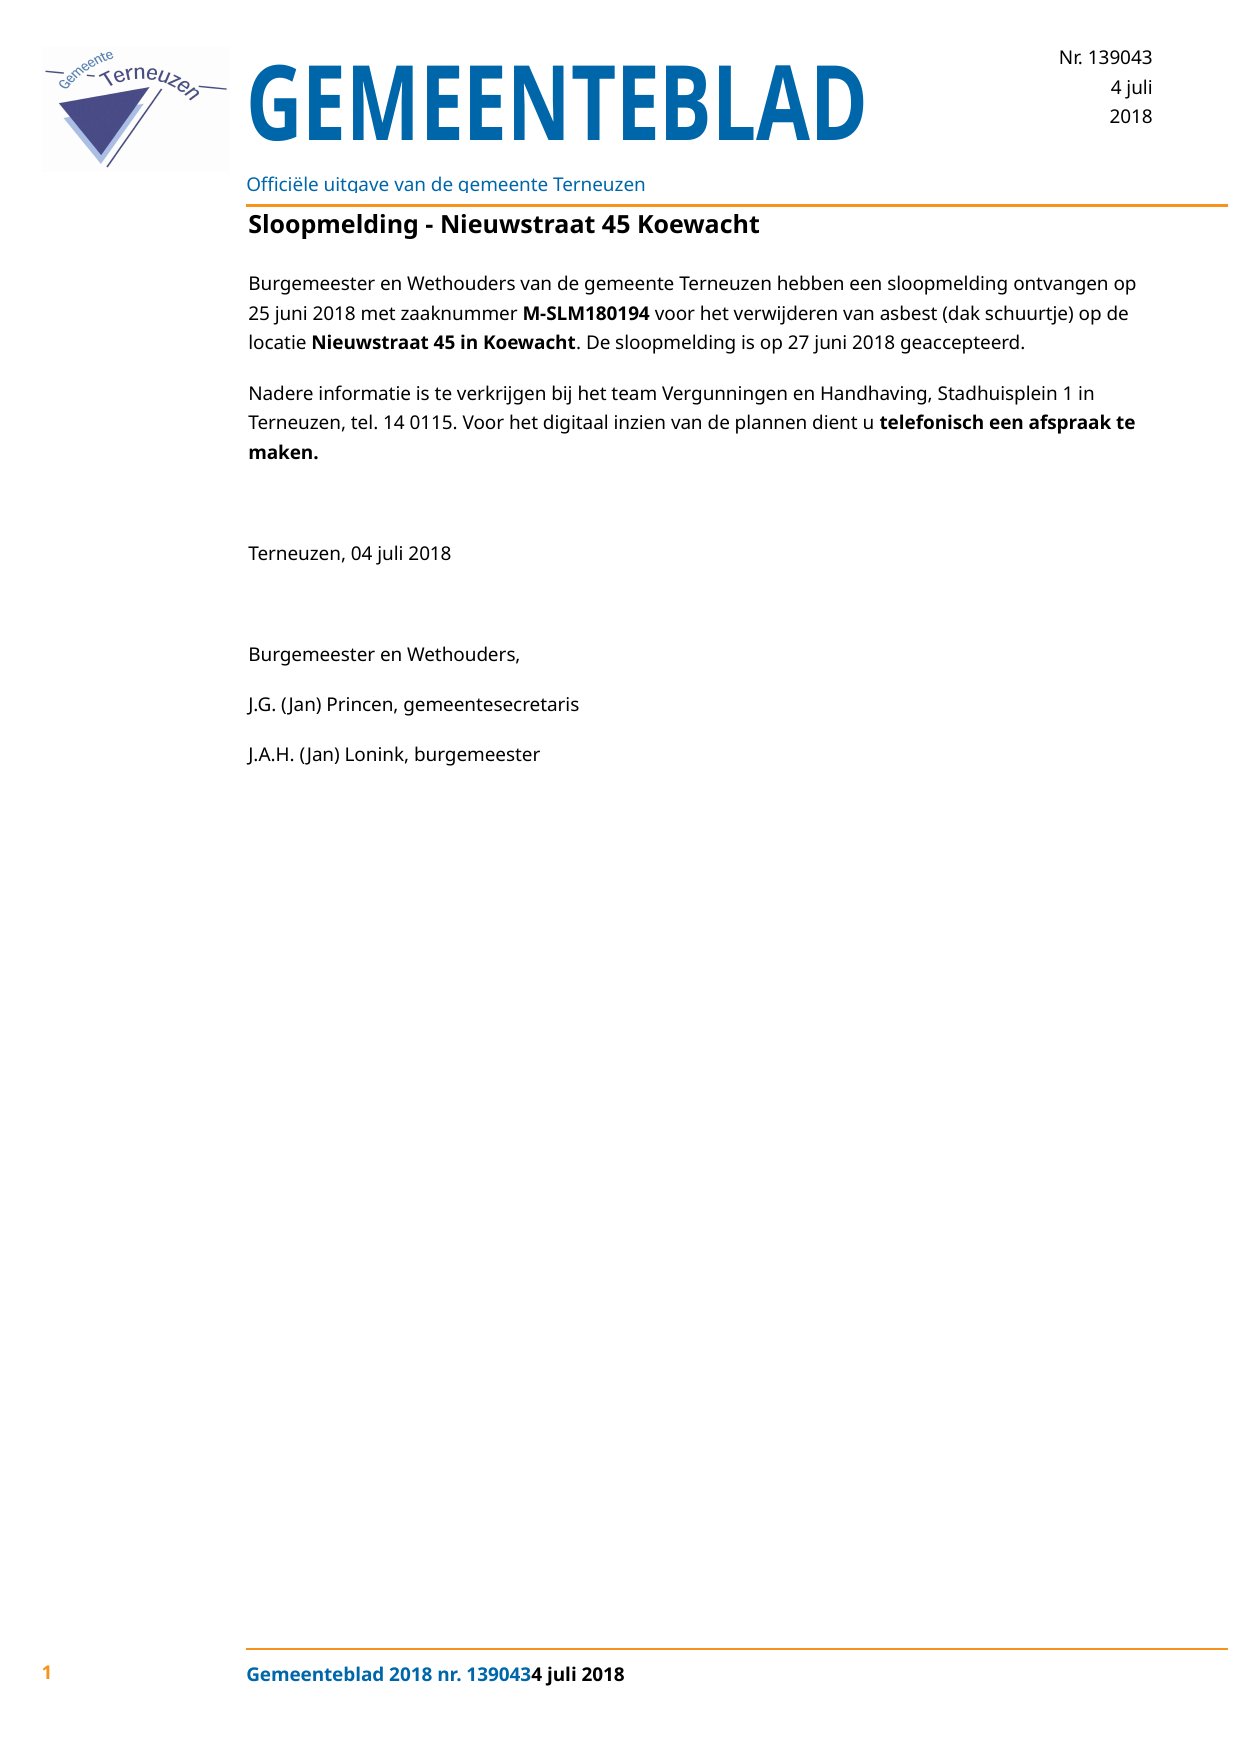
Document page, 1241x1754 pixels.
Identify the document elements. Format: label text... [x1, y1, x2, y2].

text Burgemeester en Wethouders, [248, 641, 1152, 666]
text Burgemeester en Wethouders van de gemeente Terneuzen hebben een sloopmelding ontvangen op 25 juni 2018 met zaaknummer M-SLM180194 voor het verwijderen van asbest (dak schuurtje) op de locatie Nieuwstraat 45 in Koewacht. De sloopmelding is op 27 juni 2018 geaccepteerd. [248, 270, 1152, 355]
text J.A.H. (Jan) Lonink, burgemeester [248, 742, 1152, 767]
text Sloopmelding - Nieuwstraat 45 Koewacht [248, 207, 1152, 241]
text J.G. (Jan) Princen, gemeentesecretaris [248, 691, 1152, 717]
text Terneuzen, 04 juli 2018 [248, 540, 1152, 566]
text Nadere informatie is te verkrijgen bij het team Vergunningen en Handhaving, Stadhuisplein 1 in Terneuzen, tel. 14 0115. Voor het digitaal inzien van de plannen dient u telefonisch een afspraak te maken. [248, 380, 1152, 465]
picture [41, 47, 231, 172]
